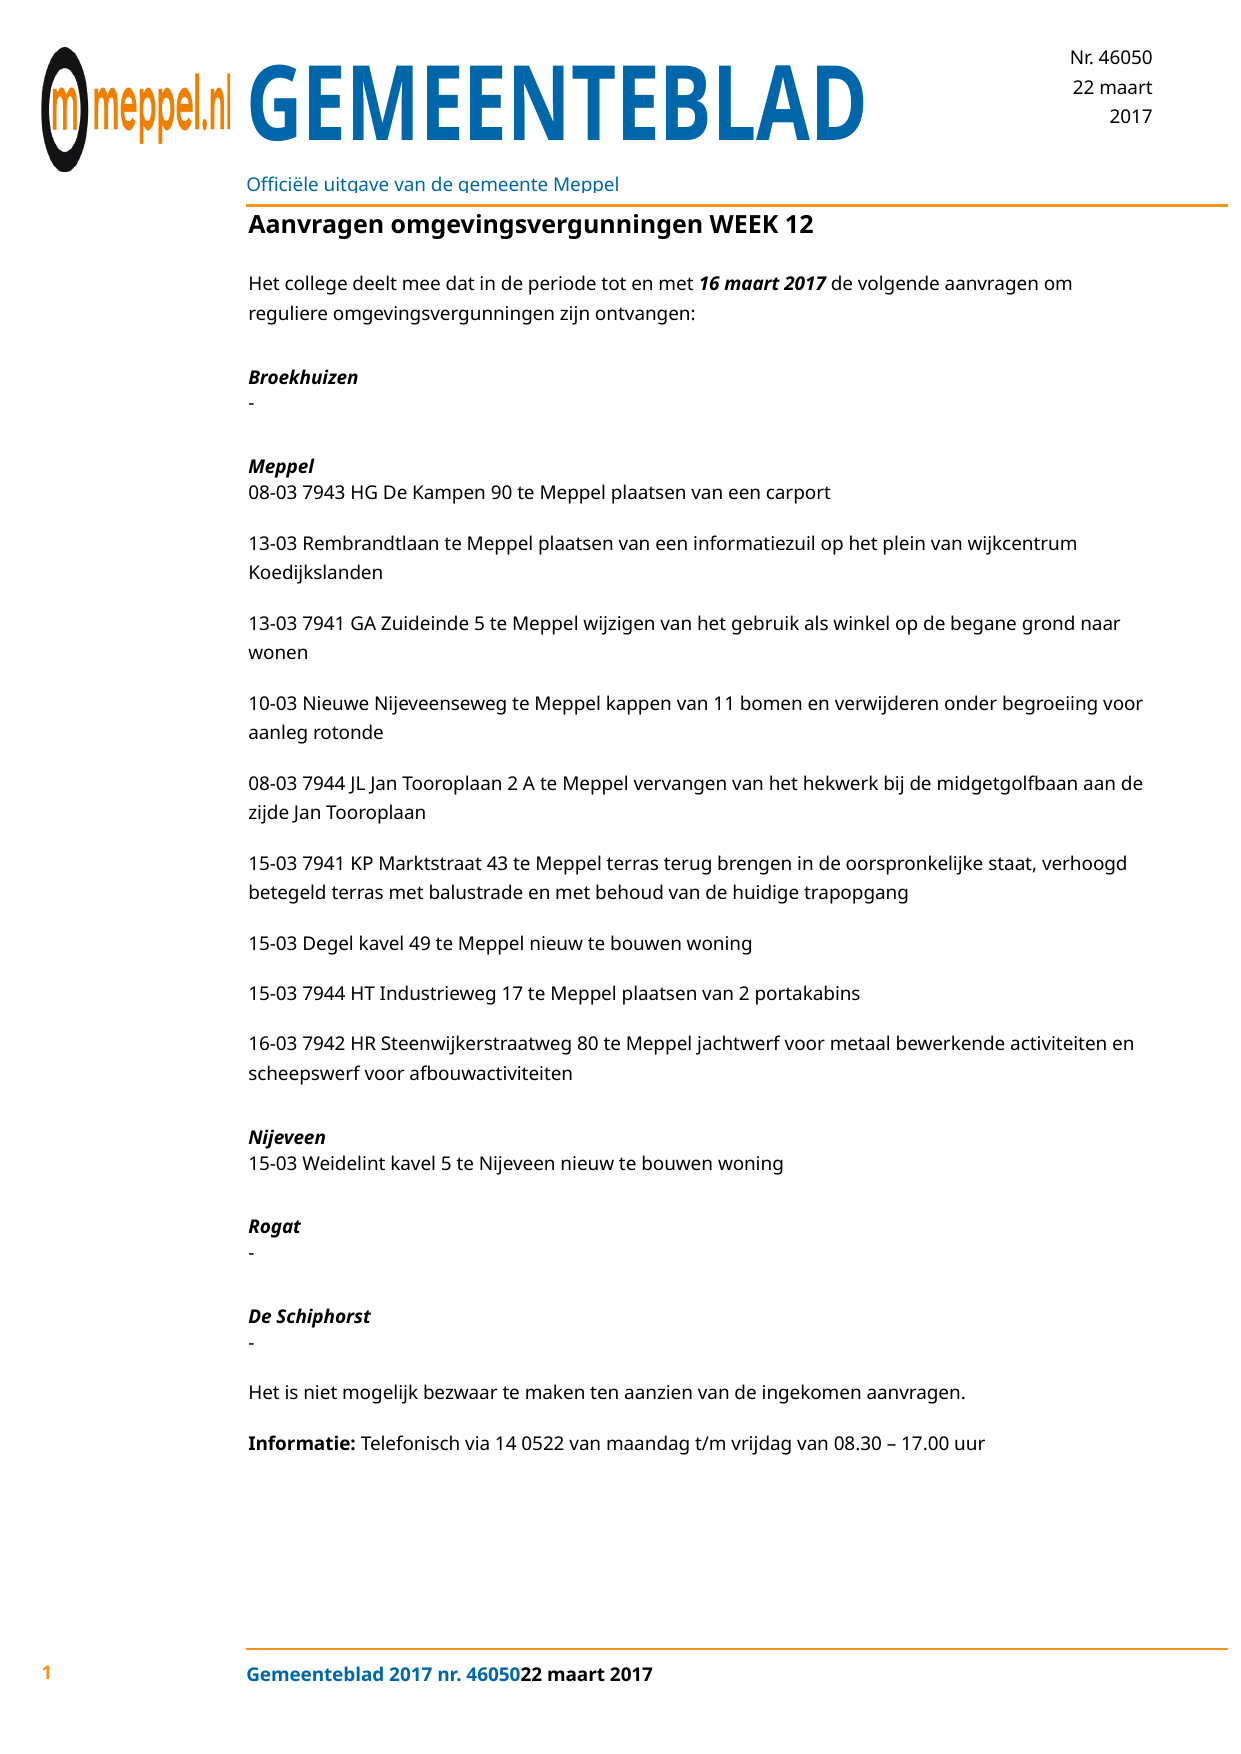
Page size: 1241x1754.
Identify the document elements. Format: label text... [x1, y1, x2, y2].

text - [248, 1329, 1152, 1355]
text De Schiphorst [248, 1303, 1152, 1329]
text 08-03 7944 JL Jan Tooroplaan 2 A te Meppel vervangen van het hekwerk bij de midgetgolfbaan aan de zijde Jan Tooroplaan [248, 770, 1152, 825]
text 08-03 7943 HG De Kampen 90 te Meppel plaatsen van een carport [248, 479, 1152, 505]
text 13-03 Rembrandtlaan te Meppel plaatsen van een informatiezuil op het plein van wijkcentrum Koedijkslanden [248, 530, 1152, 585]
picture [41, 47, 231, 172]
text Rogat [248, 1214, 1152, 1239]
text Informatie: Telefonisch via 14 0522 van maandag t/m vrijdag van 08.30 – 17.00 uur [248, 1430, 1152, 1456]
text 13-03 7941 GA Zuideinde 5 te Meppel wijzigen van het gebruik als winkel op de begane grond naar wonen [248, 610, 1152, 665]
text 15-03 Degel kavel 49 te Meppel nieuw te bouwen woning [248, 930, 1152, 955]
text 16-03 7942 HR Steenwijkerstraatweg 80 te Meppel jachtwerf voor metaal bewerkende activiteiten en scheepswerf voor afbouwactiviteiten [248, 1031, 1152, 1086]
text Het college deelt mee dat in de periode tot en met 16 maart 2017 de volgende aanvragen om reguliere omgevingsvergunningen zijn ontvangen: [248, 270, 1152, 326]
text 15-03 Weidelint kavel 5 te Nijeveen nieuw te bouwen woning [248, 1150, 1152, 1176]
text Meppel [248, 453, 1152, 479]
text Broekhuizen [248, 364, 1152, 389]
text - [248, 389, 1152, 415]
text Nijeveen [248, 1124, 1152, 1150]
text Aanvragen omgevingsvergunningen WEEK 12 [248, 207, 1152, 241]
text - [248, 1239, 1152, 1265]
text Het is niet mogelijk bezwaar te maken ten aanzien van de ingekomen aanvragen. [248, 1379, 1152, 1405]
text 15-03 7944 HT Industrieweg 17 te Meppel plaatsen van 2 portakabins [248, 980, 1152, 1006]
text 10-03 Nieuwe Nijeveenseweg te Meppel kappen van 11 bomen en verwijderen onder begroeiing voor aanleg rotonde [248, 690, 1152, 745]
text 15-03 7941 KP Marktstraat 43 te Meppel terras terug brengen in de oorspronkelijke staat, verhoogd betegeld terras met balustrade en met behoud van de huidige trapopgang [248, 850, 1152, 905]
